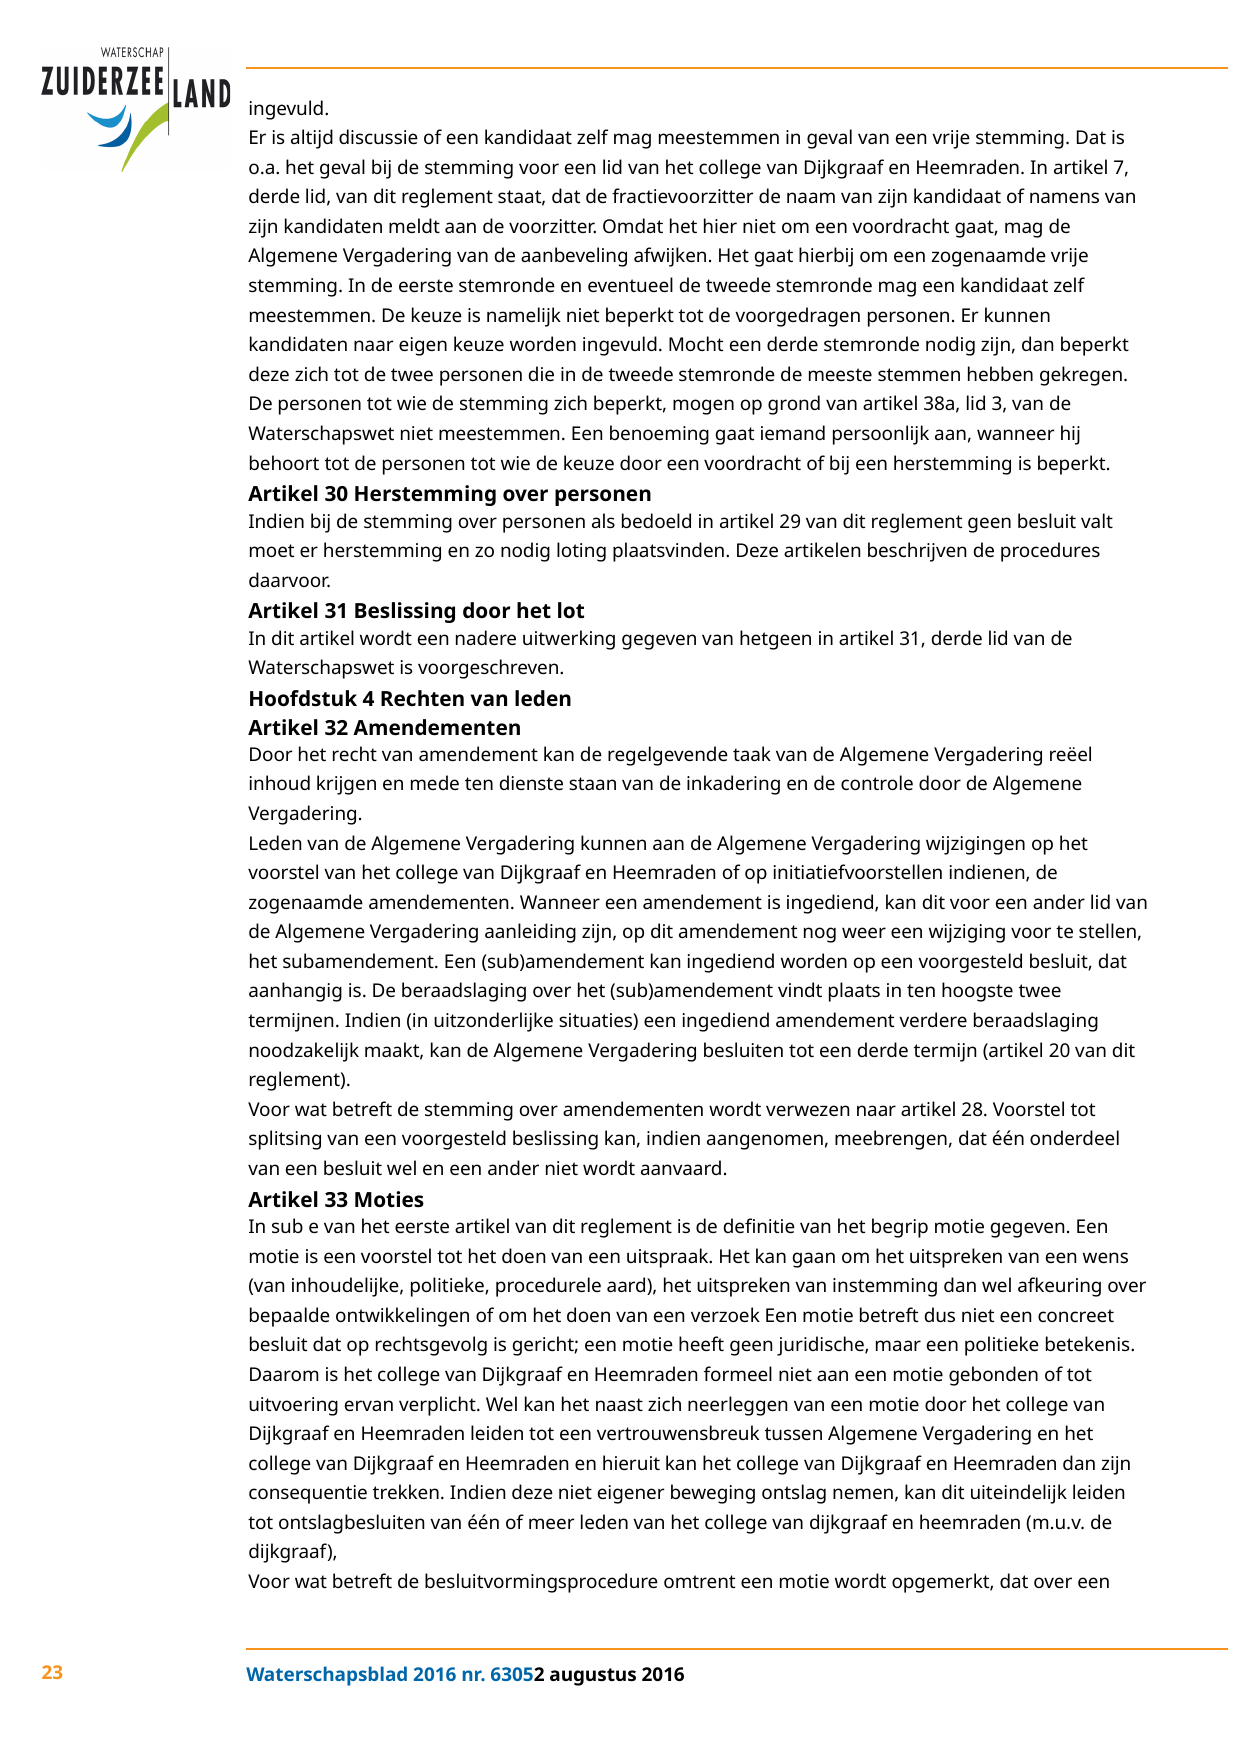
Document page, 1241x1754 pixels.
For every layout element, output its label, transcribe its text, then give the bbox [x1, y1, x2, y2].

text ingevuld. [248, 95, 1152, 121]
text Artikel 32 Amendementen [248, 713, 1152, 741]
text Door het recht van amendement kan de regelgevende taak van de Algemene Vergadering reëel inhoud krijgen en mede ten dienste staan van de inkadering en de controle door de Algemene Vergadering. [248, 741, 1152, 826]
text Artikel 33 Moties [248, 1185, 1152, 1213]
text Indien bij de stemming over personen als bedoeld in artikel 29 van dit reglement geen besluit valt moet er herstemming en zo nodig loting plaatsvinden. Deze artikelen beschrijven de procedures daarvoor. [248, 508, 1152, 593]
text Leden van de Algemene Vergadering kunnen aan de Algemene Vergadering wijzigingen op het voorstel van het college van Dijkgraaf en Heemraden of op initiatiefvoorstellen indienen, de zogenaamde amendementen. Wanneer een amendement is ingediend, kan dit voor een ander lid van de Algemene Vergadering aanleiding zijn, op dit amendement nog weer een wijziging voor te stellen, het subamendement. Een (sub)amendement kan ingediend worden op een voorgesteld besluit, dat aanhangig is. De beraadslaging over het (sub)amendement vindt plaats in ten hoogste twee termijnen. Indien (in uitzonderlijke situaties) een ingediend amendement verdere beraadslaging noodzakelijk maakt, kan de Algemene Vergadering besluiten tot een derde termijn (artikel 20 van dit reglement). [248, 830, 1152, 1092]
text In dit artikel wordt een nadere uitwerking gegeven van hetgeen in artikel 31, derde lid van de Waterschapswet is voorgeschreven. [248, 625, 1152, 680]
text In sub e van het eerste artikel van dit reglement is de definitie van het begrip motie gegeven. Een motie is een voorstel tot het doen van een uitspraak. Het kan gaan om het uitspreken van een wens (van inhoudelijke, politieke, procedurele aard), het uitspreken van instemming dan wel afkeuring over bepaalde ontwikkelingen of om het doen van een verzoek Een motie betreft dus niet een concreet besluit dat op rechtsgevolg is gericht; een motie heeft geen juridische, maar een politieke betekenis. Daarom is het college van Dijkgraaf en Heemraden formeel niet aan een motie gebonden of tot uitvoering ervan verplicht. Wel kan het naast zich neerleggen van een motie door het college van Dijkgraaf en Heemraden leiden tot een vertrouwensbreuk tussen Algemene Vergadering en het college van Dijkgraaf en Heemraden en hieruit kan het college van Dijkgraaf en Heemraden dan zijn consequentie trekken. Indien deze niet eigener beweging ontslag nemen, kan dit uiteindelijk leiden tot ontslagbesluiten van één of meer leden van het college van dijkgraaf en heemraden (m.u.v. de dijkgraaf), [248, 1213, 1152, 1564]
text Artikel 30 Herstemming over personen [248, 479, 1152, 508]
text Voor wat betreft de besluitvormingsprocedure omtrent een motie wordt opgemerkt, dat over een [248, 1568, 1152, 1594]
text Voor wat betreft de stemming over amendementen wordt verwezen naar artikel 28. Voorstel tot splitsing van een voorgesteld beslissing kan, indien aangenomen, meebrengen, dat één onderdeel van een besluit wel en een ander niet wordt aanvaard. [248, 1096, 1152, 1181]
text Er is altijd discussie of een kandidaat zelf mag meestemmen in geval van een vrije stemming. Dat is o.a. het geval bij de stemming voor een lid van het college van Dijkgraaf en Heemraden. In artikel 7, derde lid, van dit reglement staat, dat de fractievoorzitter de naam van zijn kandidaat of namens van zijn kandidaten meldt aan de voorzitter. Omdat het hier niet om een voordracht gaat, mag de Algemene Vergadering van de aanbeveling afwijken. Het gaat hierbij om een zogenaamde vrije stemming. In de eerste stemronde en eventueel de tweede stemronde mag een kandidaat zelf meestemmen. De keuze is namelijk niet beperkt tot de voorgedragen personen. Er kunnen kandidaten naar eigen keuze worden ingevuld. Mocht een derde stemronde nodig zijn, dan beperkt deze zich tot de twee personen die in de tweede stemronde de meeste stemmen hebben gekregen. De personen tot wie de stemming zich beperkt, mogen op grond van artikel 38a, lid 3, van de Waterschapswet niet meestemmen. Een benoeming gaat iemand persoonlijk aan, wanneer hij behoort tot de personen tot wie de keuze door een voordracht of bij een herstemming is beperkt. [248, 124, 1152, 476]
text Hoofdstuk 4 Rechten van leden [248, 684, 1152, 713]
text Artikel 31 Beslissing door het lot [248, 597, 1152, 625]
picture [41, 47, 231, 172]
